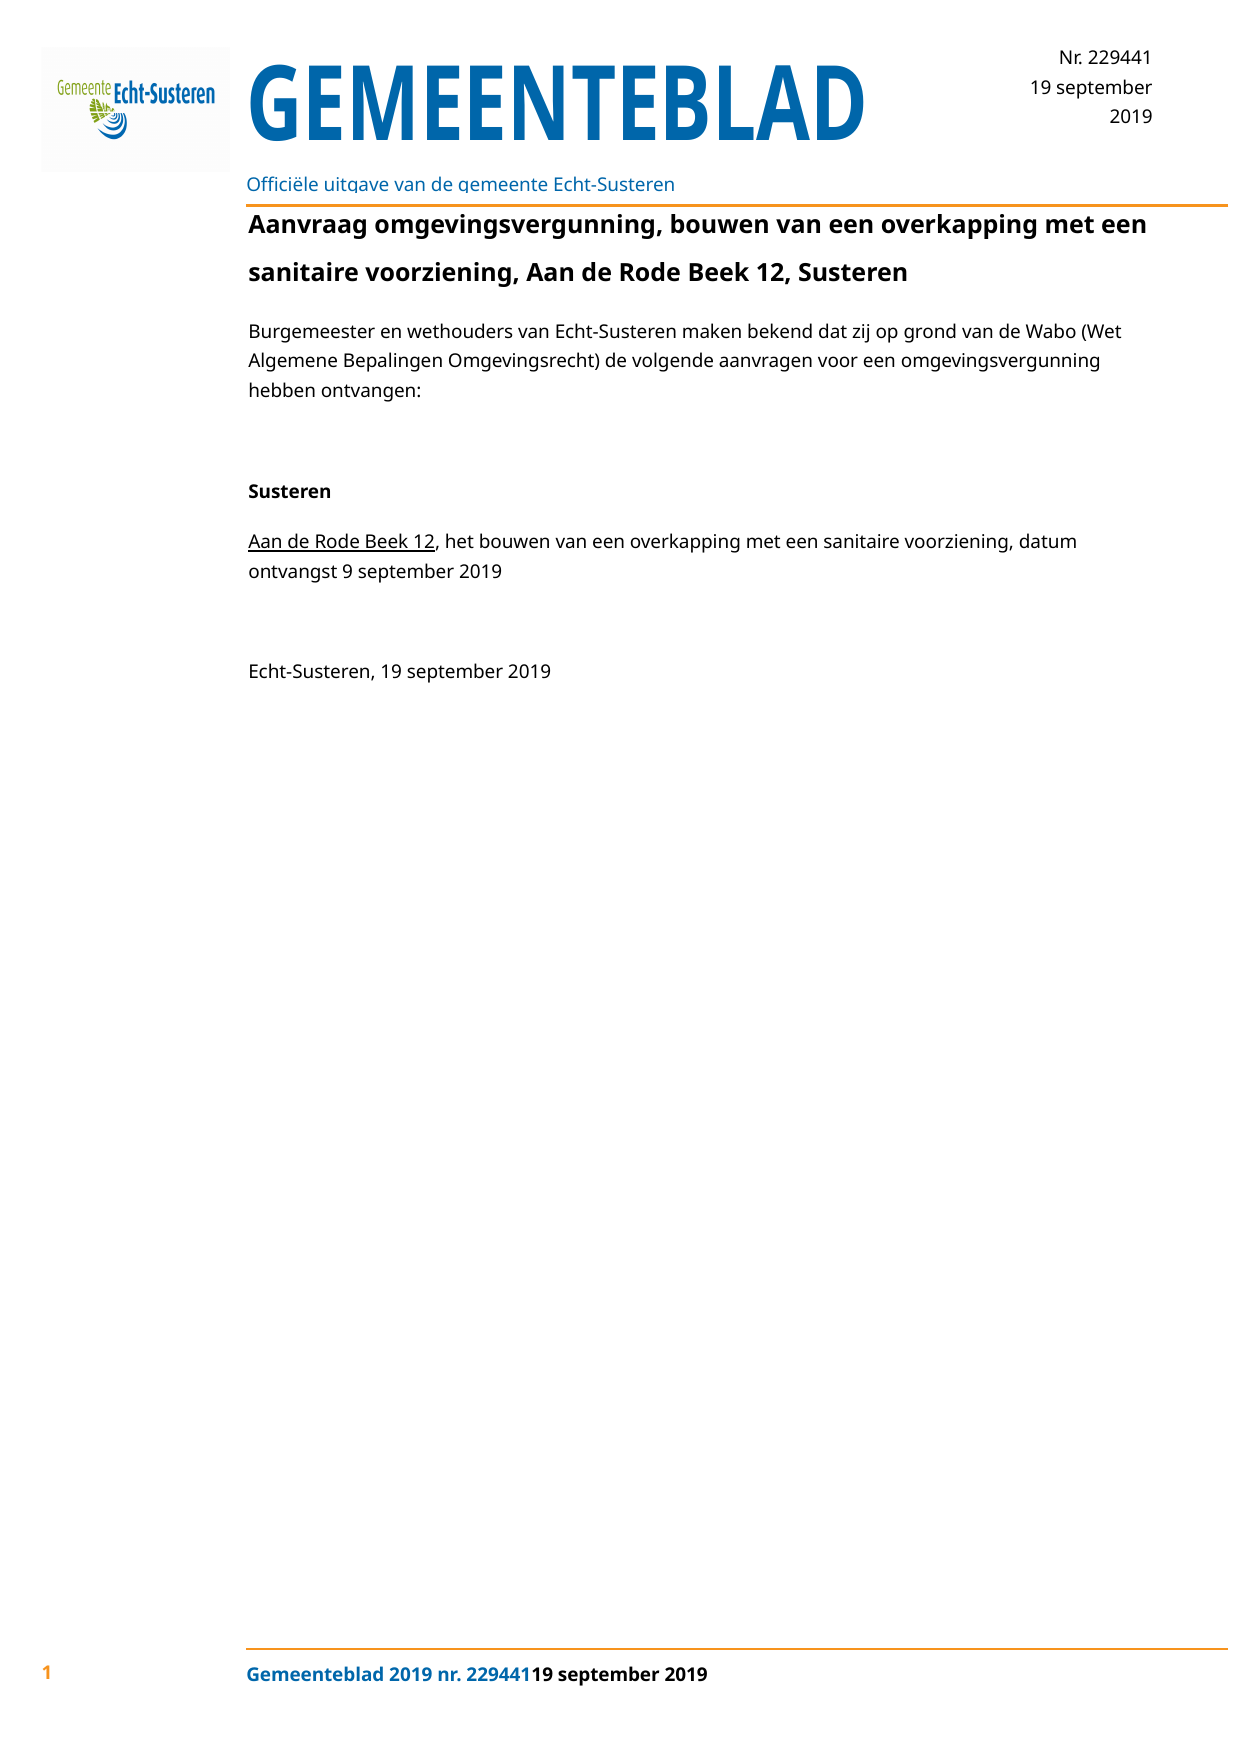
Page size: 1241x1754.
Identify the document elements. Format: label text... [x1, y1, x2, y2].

text Aanvraag omgevingsvergunning, bouwen van een overkapping met een sanitaire voorziening, Aan de Rode Beek 12, Susteren [248, 207, 1152, 288]
text Aan de Rode Beek 12, het bouwen van een overkapping met een sanitaire voorziening, datum ontvangst 9 september 2019 [248, 528, 1152, 584]
picture [41, 47, 231, 172]
text Susteren [248, 478, 1152, 504]
text Echt-Susteren, 19 september 2019 [248, 659, 1152, 684]
text Burgemeester en wethouders van Echt-Susteren maken bekend dat zij op grond van de Wabo (Wet Algemene Bepalingen Omgevingsrecht) de volgende aanvragen voor een omgevingsvergunning hebben ontvangen: [248, 318, 1152, 403]
